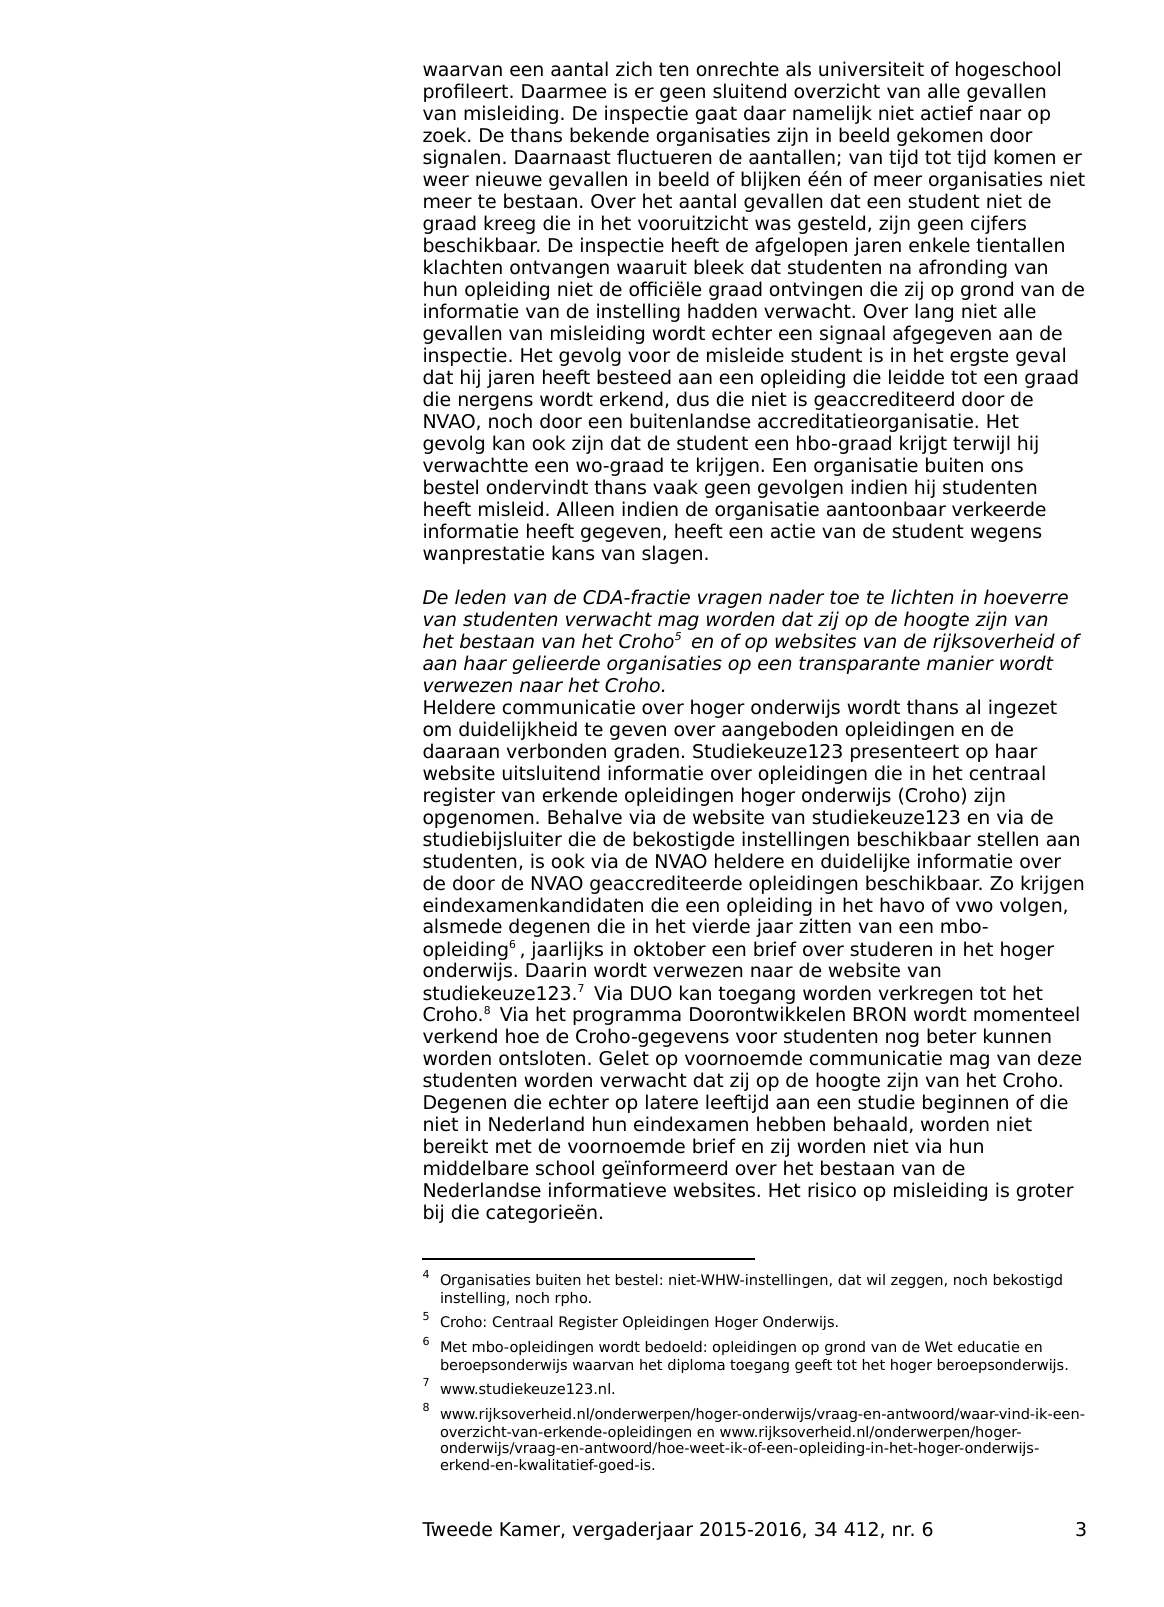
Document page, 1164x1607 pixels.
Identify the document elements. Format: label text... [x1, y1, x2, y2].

text Heldere communicatie over hoger onderwijs wordt thans al ingezet om duidelijkheid te geven over aangeboden opleidingen en de daaraan verbonden graden. Studiekeuze123 presenteert op haar website uitsluitend informatie over opleidingen die in het centraal register van erkende opleidingen hoger onderwijs (Croho) zijn opgenomen. Behalve via de website van studiekeuze123 en via de studiebijsluiter die de bekostigde instellingen beschikbaar stellen aan studenten, is ook via de NVAO heldere en duidelijke informatie over de door de NVAO geaccrediteerde opleidingen beschikbaar. Zo krijgen eindexamenkandidaten die een opleiding in het havo of vwo volgen, alsmede degenen die in het vierde jaar zitten van een mbo-opleiding, jaarlijks in oktober een brief over studeren in het hoger onderwijs. Daarin wordt verwezen naar de website van studiekeuze123. Via DUO kan toegang worden verkregen tot het Croho. Via het programma Doorontwikkelen BRON wordt momenteel verkend hoe de Croho-gegevens voor studenten nog beter kunnen worden ontsloten. Gelet op voornoemde communicatie mag van deze studenten worden verwacht dat zij op de hoogte zijn van het Croho. Degenen die echter op latere leeftijd aan een studie beginnen of die niet in Nederland hun eindexamen hebben behaald, worden niet bereikt met de voornoemde brief en zij worden niet via hun middelbare school geïnformeerd over het bestaan van de Nederlandse informatieve websites. Het risico op misleiding is groter bij die categorieën. [422, 697, 1087, 1224]
text Met mbo-opleidingen wordt bedoeld: opleidingen op grond van de Wet educatie en beroepsonderwijs waarvan het diploma toegang geeft tot het hoger beroepsonderwijs. [422, 1335, 1087, 1374]
text Croho: Centraal Register Opleidingen Hoger Onderwijs. [422, 1310, 1087, 1332]
text De leden van de CDA-fractie vragen nader toe te lichten in hoeverre van studenten verwacht mag worden dat zij op de hoogte zijn van het bestaan van het Croho en of op websites van de rijksoverheid of aan haar gelieerde organisaties op een transparante manier wordt verwezen naar het Croho. [422, 587, 1087, 697]
text www.rijksoverheid.nl/onderwerpen/hoger-onderwijs/vraag-en-antwoord/waar-vind-ik-een-overzicht-van-erkende-opleidingen en www.rijksoverheid.nl/onderwerpen/hoger-onderwijs/vraag-en-antwoord/hoe-weet-ik-of-een-opleiding-in-het-hoger-onderwijs-erkend-en-kwalitatief-goed-is. [422, 1402, 1087, 1474]
text Organisaties buiten het bestel: niet-WHW-instellingen, dat wil zeggen, noch bekostigd instelling, noch rpho. [422, 1268, 1087, 1307]
text waarvan een aantal zich ten onrechte als universiteit of hogeschool profileert. Daarmee is er geen sluitend overzicht van alle gevallen van misleiding. De inspectie gaat daar namelijk niet actief naar op zoek. De thans bekende organisaties zijn in beeld gekomen door signalen. Daarnaast fluctueren de aantallen; van tijd tot tijd komen er weer nieuwe gevallen in beeld of blijken één of meer organisaties niet meer te bestaan. Over het aantal gevallen dat een student niet de graad kreeg die in het vooruitzicht was gesteld, zijn geen cijfers beschikbaar. De inspectie heeft de afgelopen jaren enkele tientallen klachten ontvangen waaruit bleek dat studenten na afronding van hun opleiding niet de officiële graad ontvingen die zij op grond van de informatie van de instelling hadden verwacht. Over lang niet alle gevallen van misleiding wordt echter een signaal afgegeven aan de inspectie. Het gevolg voor de misleide student is in het ergste geval dat hij jaren heeft besteed aan een opleiding die leidde tot een graad die nergens wordt erkend, dus die niet is geaccrediteerd door de NVAO, noch door een buitenlandse accreditatieorganisatie. Het gevolg kan ook zijn dat de student een hbo-graad krijgt terwijl hij verwachtte een wo-graad te krijgen. Een organisatie buiten ons bestel ondervindt thans vaak geen gevolgen indien hij studenten heeft misleid. Alleen indien de organisatie aantoonbaar verkeerde informatie heeft gegeven, heeft een actie van de student wegens wanprestatie kans van slagen. [422, 59, 1087, 564]
text www.studiekeuze123.nl. [422, 1377, 1087, 1399]
